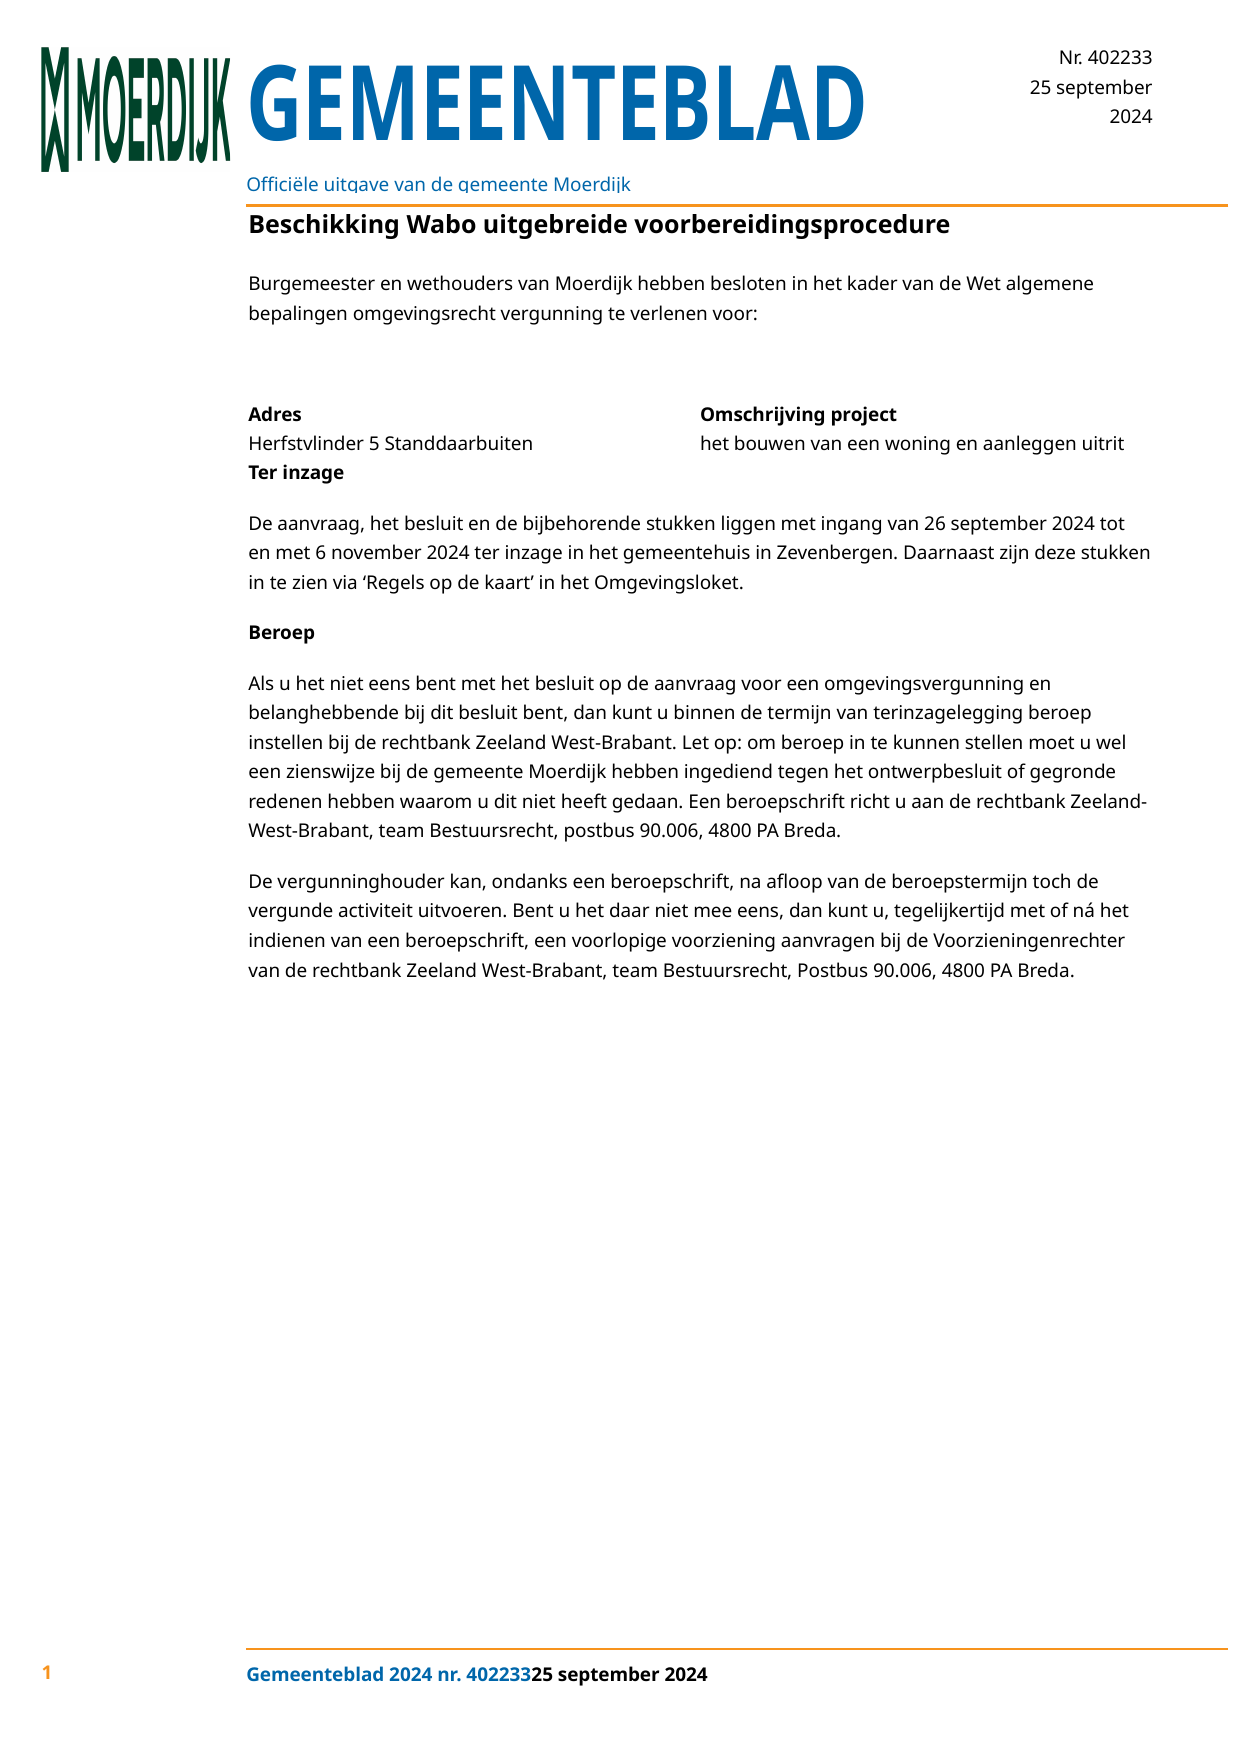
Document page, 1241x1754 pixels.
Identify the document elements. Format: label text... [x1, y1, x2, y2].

text Burgemeester en wethouders van Moerdijk hebben besloten in het kader van de Wet algemene bepalingen omgevingsrecht vergunning te verlenen voor: [248, 270, 1152, 326]
table_header Adres Herfstvlinder 5 Standdaarbuiten [248, 401, 700, 456]
text De vergunninghouder kan, ondanks een beroepschrift, na afloop van de beroepstermijn toch de vergunde activiteit uitvoeren. Bent u het daar niet mee eens, dan kunt u, tegelijkertijd met of ná het indienen van een beroepschrift, een voorlopige voorziening aanvragen bij de Voorzieningenrechter van de rechtbank Zeeland West-Brabant, team Bestuursrecht, Postbus 90.006, 4800 PA Breda. [248, 868, 1152, 983]
picture [41, 47, 231, 172]
text Beroep [248, 619, 1152, 645]
table_header Omschrijving project het bouwen van een woning en aanleggen uitrit [700, 401, 1152, 456]
text Ter inzage [248, 459, 1152, 485]
text Beschikking Wabo uitgebreide voorbereidingsprocedure [248, 207, 1152, 241]
text De aanvraag, het besluit en de bijbehorende stukken liggen met ingang van 26 september 2024 tot en met 6 november 2024 ter inzage in het gemeentehuis in Zevenbergen. Daarnaast zijn deze stukken in te zien via ‘Regels op de kaart’ in het Omgevingsloket. [248, 510, 1152, 595]
text Als u het niet eens bent met het besluit op de aanvraag voor een omgevingsvergunning en belanghebbende bij dit besluit bent, dan kunt u binnen de termijn van terinzagelegging beroep instellen bij de rechtbank Zeeland West-Brabant. Let op: om beroep in te kunnen stellen moet u wel een zienswijze bij de gemeente Moerdijk hebben ingediend tegen het ontwerpbesluit of gegronde redenen hebben waarom u dit niet heeft gedaan. Een beroepschrift richt u aan de rechtbank Zeeland-West-Brabant, team Bestuursrecht, postbus 90.006, 4800 PA Breda. [248, 670, 1152, 843]
